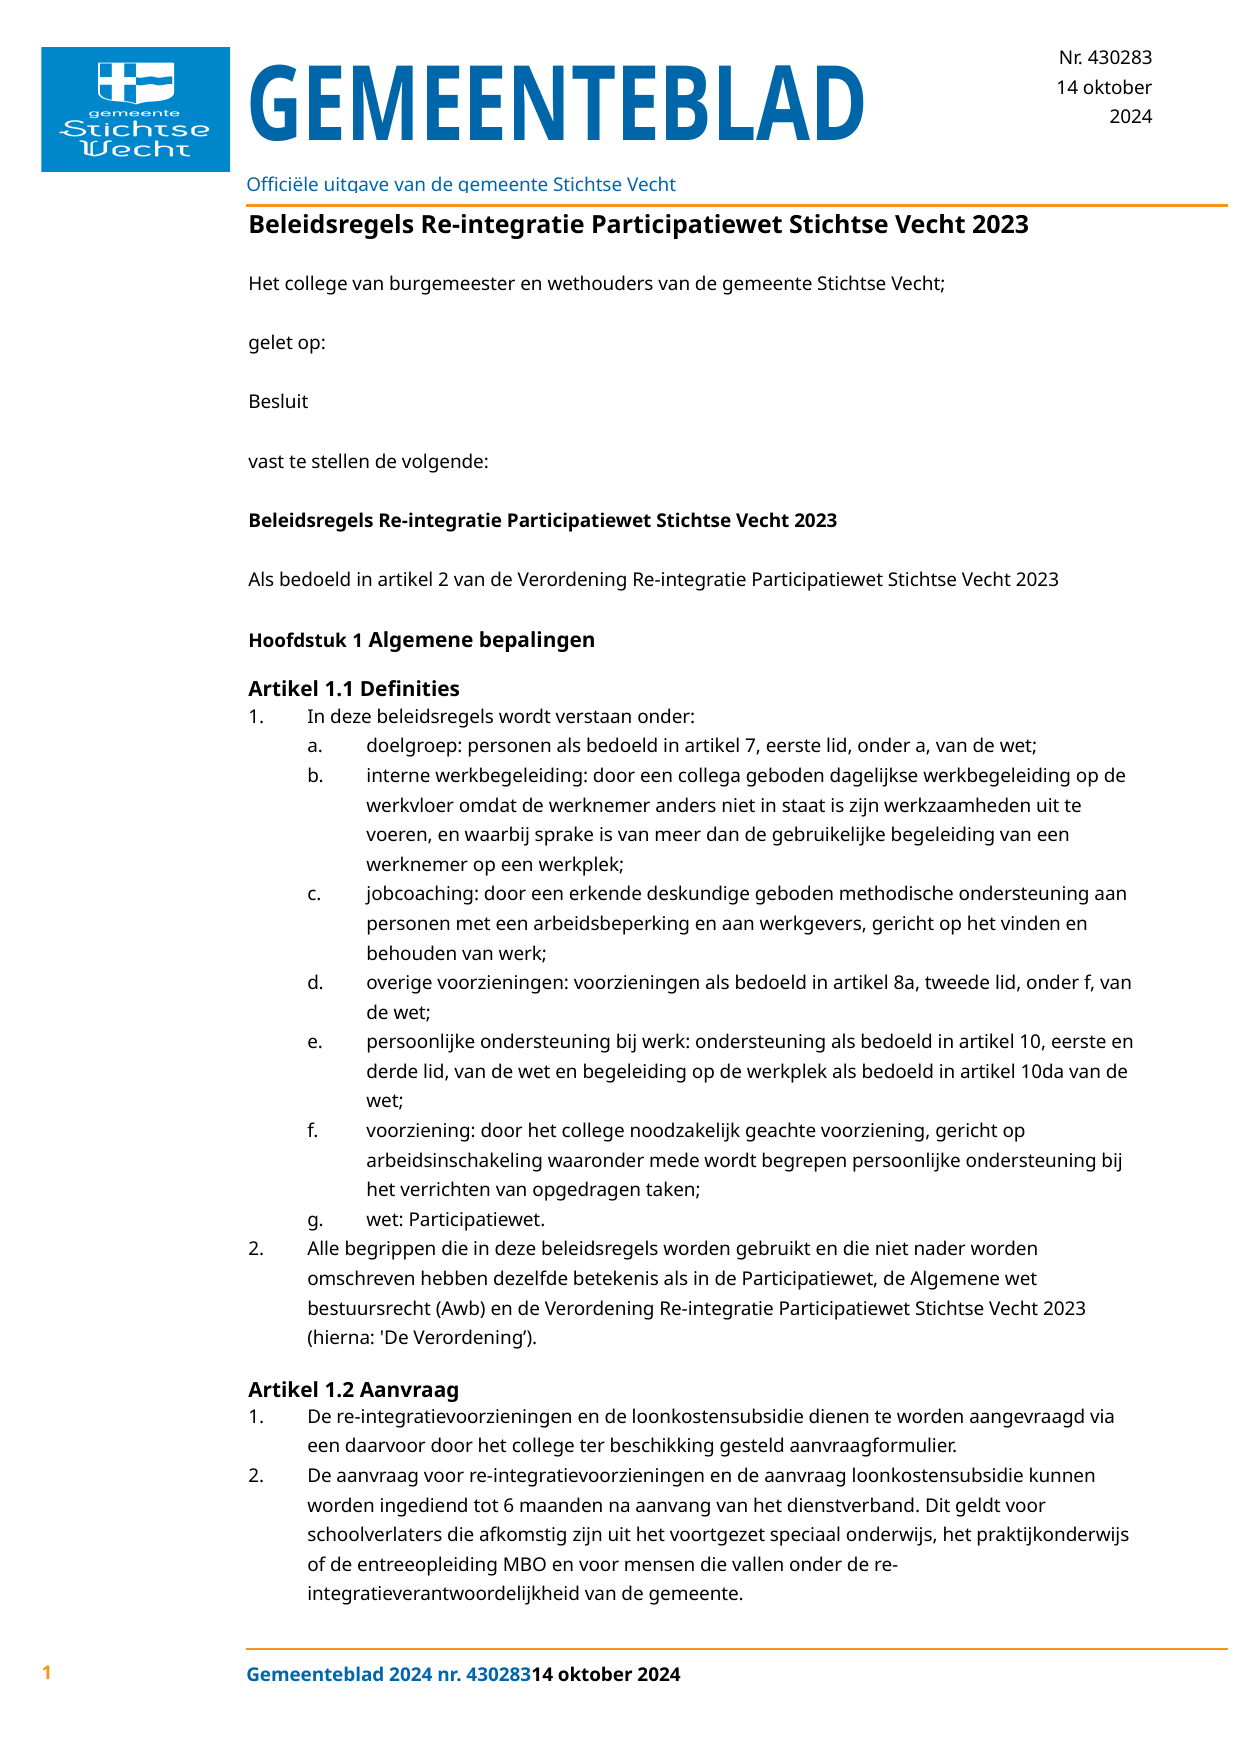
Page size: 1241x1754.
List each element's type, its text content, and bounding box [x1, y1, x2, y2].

list doelgroep: personen als bedoeld in artikel 7, eerste lid, onder a, van de wet; [307, 733, 1152, 758]
list De re-integratievoorzieningen en de loonkostensubsidie dienen te worden aangevraagd via een daarvoor door het college ter beschikking gesteld aanvraagformulier. [248, 1403, 1152, 1458]
text Besluit [248, 389, 1152, 414]
picture [137, 63, 174, 103]
text Beleidsregels Re-integratie Participatiewet Stichtse Vecht 2023 [248, 507, 1152, 533]
text Artikel 1.1 Definities [248, 674, 1152, 703]
text vast te stellen de volgende: [248, 448, 1152, 473]
text gelet op: [248, 329, 1152, 355]
text Hoofdstuk 1 Algemene bepalingen [248, 625, 1152, 654]
list De aanvraag voor re-integratievoorzieningen en de aanvraag loonkostensubsidie kunnen worden ingediend tot 6 maanden na aanvang van het dienstverband. Dit geldt voor schoolverlaters die afkomstig zijn uit het voortgezet speciaal onderwijs, het praktijkonderwijs of de entreeopleiding MBO en voor mensen die vallen onder de re-integratieverantwoordelijkheid van de gemeente. [248, 1462, 1152, 1606]
list voorziening: door het college noodzakelijk geachte voorziening, gericht op arbeidsinschakeling waaronder mede wordt begrepen persoonlijke ondersteuning bij het verrichten van opgedragen taken; [307, 1117, 1152, 1202]
text Als bedoeld in artikel 2 van de Verordening Re-integratie Participatiewet Stichtse Vecht 2023 [248, 566, 1152, 592]
list interne werkbegeleiding: door een collega geboden dagelijkse werkbegeleiding op de werkvloer omdat de werknemer anders niet in staat is zijn werkzaamheden uit te voeren, en waarbij sprake is van meer dan de gebruikelijke begeleiding van een werknemer op een werkplek; [307, 762, 1152, 877]
text Het college van burgemeester en wethouders van de gemeente Stichtse Vecht; [248, 270, 1152, 296]
list persoonlijke ondersteuning bij werk: ondersteuning als bedoeld in artikel 10, eerste en derde lid, van de wet en begeleiding op de werkplek als bedoeld in artikel 10da van de wet; [307, 1028, 1152, 1113]
picture [99, 63, 135, 101]
list wet: Participatiewet. [307, 1206, 1152, 1232]
list overige voorzieningen: voorzieningen als bedoeld in artikel 8a, tweede lid, onder f, van de wet; [307, 969, 1152, 1024]
list Alle begrippen die in deze beleidsregels worden gebruikt en die niet nader worden omschreven hebben dezelfde betekenis als in de Participatiewet, de Algemene wet bestuursrecht (Awb) en de Verordening Re-integratie Participatiewet Stichtse Vecht 2023 (hierna: 'De Verordening’). [248, 1236, 1152, 1350]
list jobcoaching: door een erkende deskundige geboden methodische ondersteuning aan personen met een arbeidsbeperking en aan werkgevers, gericht op het vinden en behouden van werk; [307, 881, 1152, 965]
list In deze beleidsregels wordt verstaan onder: [248, 703, 1152, 729]
text Artikel 1.2 Aanvraag [248, 1375, 1152, 1403]
text Beleidsregels Re-integratie Participatiewet Stichtse Vecht 2023 [248, 207, 1152, 241]
